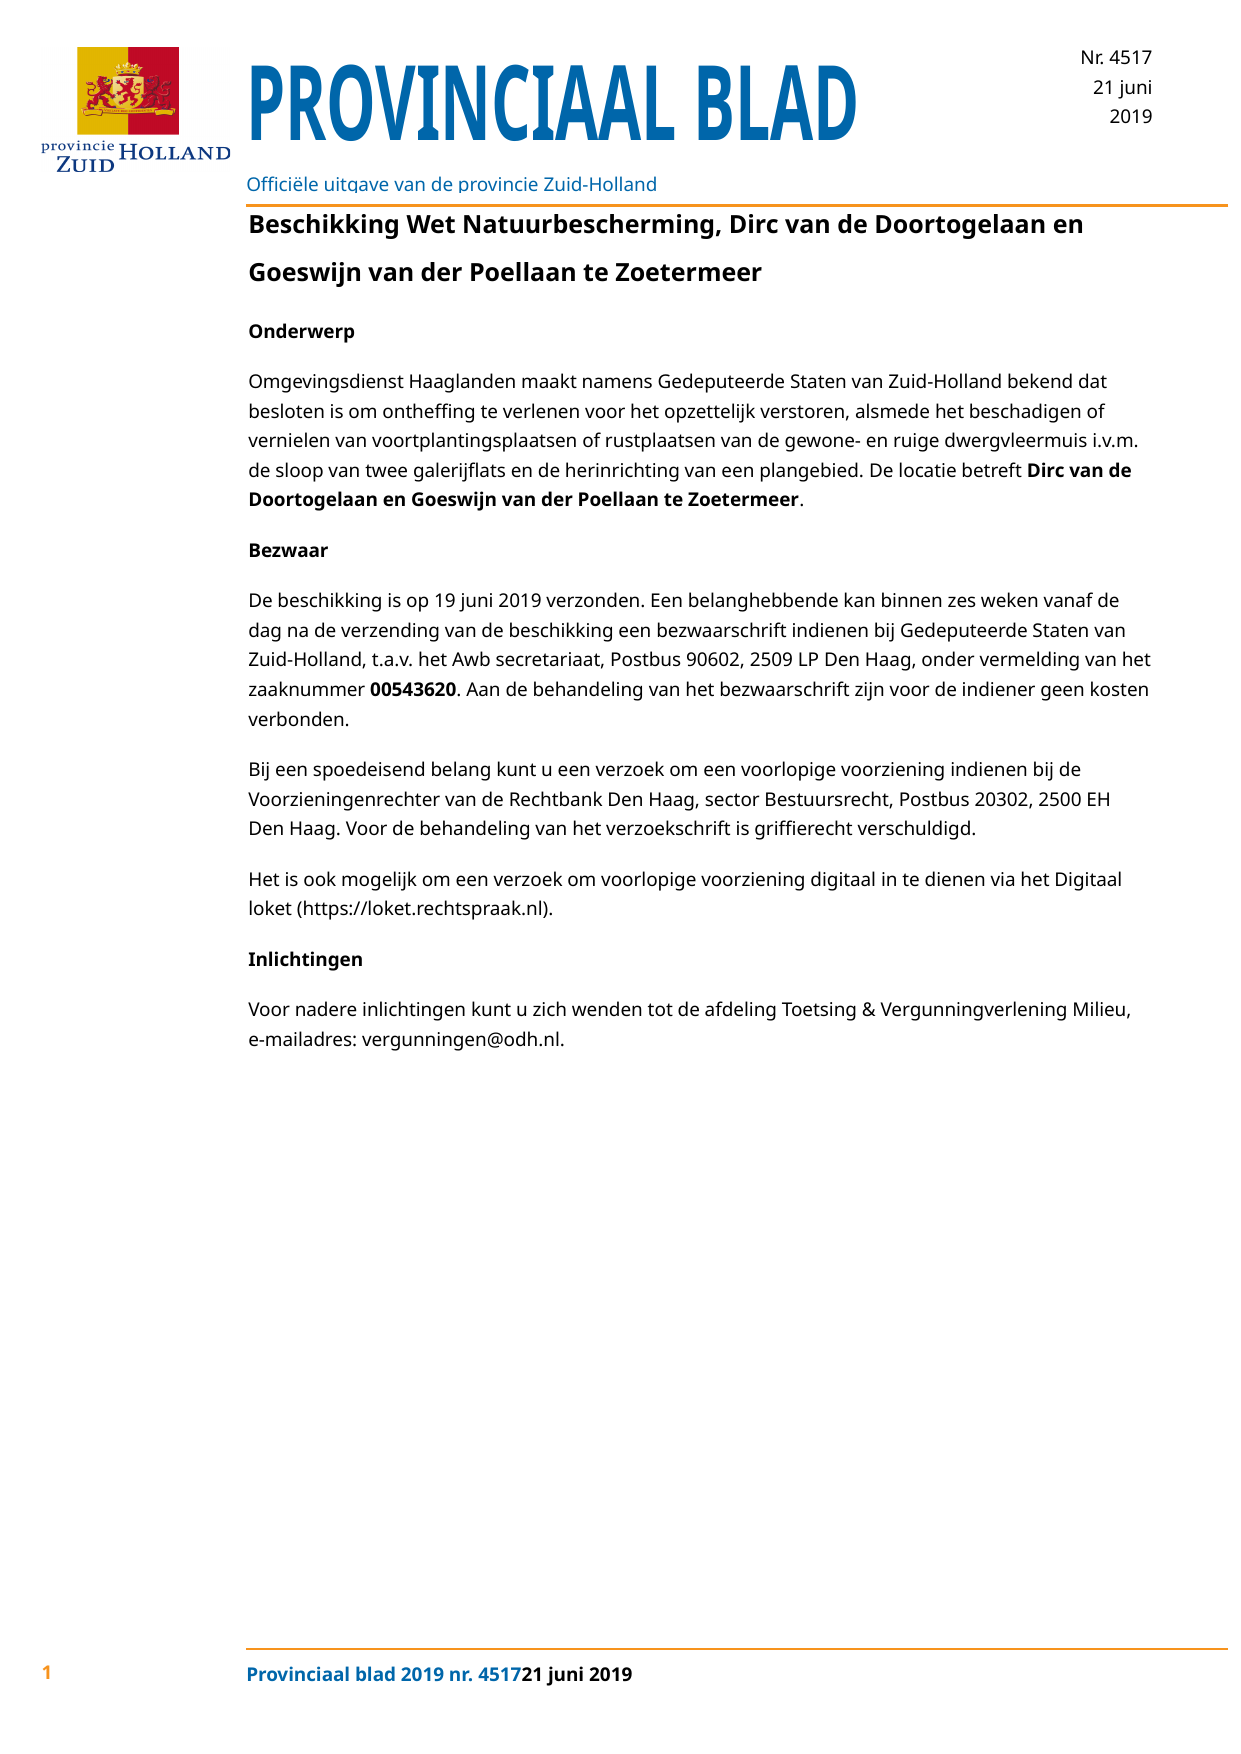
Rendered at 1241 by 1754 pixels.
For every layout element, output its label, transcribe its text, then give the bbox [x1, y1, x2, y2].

picture [41, 47, 231, 172]
text Inlichtingen [248, 946, 1152, 972]
text Onderwerp [248, 318, 1152, 344]
text Bij een spoedeisend belang kunt u een verzoek om een voorlopige voorziening indienen bij de Voorzieningenrechter van de Rechtbank Den Haag, sector Bestuursrecht, Postbus 20302, 2500 EH Den Haag. Voor de behandeling van het verzoekschrift is griffierecht verschuldigd. [248, 756, 1152, 841]
text Beschikking Wet Natuurbescherming, Dirc van de Doortogelaan en Goeswijn van der Poellaan te Zoetermeer [248, 207, 1152, 288]
text Het is ook mogelijk om een verzoek om voorlopige voorziening digitaal in te dienen via het Digitaal loket (https://loket.rechtspraak.nl). [248, 866, 1152, 921]
text Voor nadere inlichtingen kunt u zich wenden tot de afdeling Toetsing & Vergunningverlening Milieu, e-mailadres: vergunningen@odh.nl. [248, 996, 1152, 1052]
text Omgevingsdienst Haaglanden maakt namens Gedeputeerde Staten van Zuid-Holland bekend dat besloten is om ontheffing te verlenen voor het opzettelijk verstoren, alsmede het beschadigen of vernielen van voortplantingsplaatsen of rustplaatsen van de gewone- en ruige dwergvleermuis i.v.m. de sloop van twee galerijflats en de herinrichting van een plangebied. De locatie betreft Dirc van de Doortogelaan en Goeswijn van der Poellaan te Zoetermeer. [248, 368, 1152, 512]
text De beschikking is op 19 juni 2019 verzonden. Een belanghebbende kan binnen zes weken vanaf de dag na de verzending van de beschikking een bezwaarschrift indienen bij Gedeputeerde Staten van Zuid-Holland, t.a.v. het Awb secretariaat, Postbus 90602, 2509 LP Den Haag, onder vermelding van het zaaknummer 00543620. Aan de behandeling van het bezwaarschrift zijn voor de indiener geen kosten verbonden. [248, 587, 1152, 732]
text Bezwaar [248, 537, 1152, 563]
